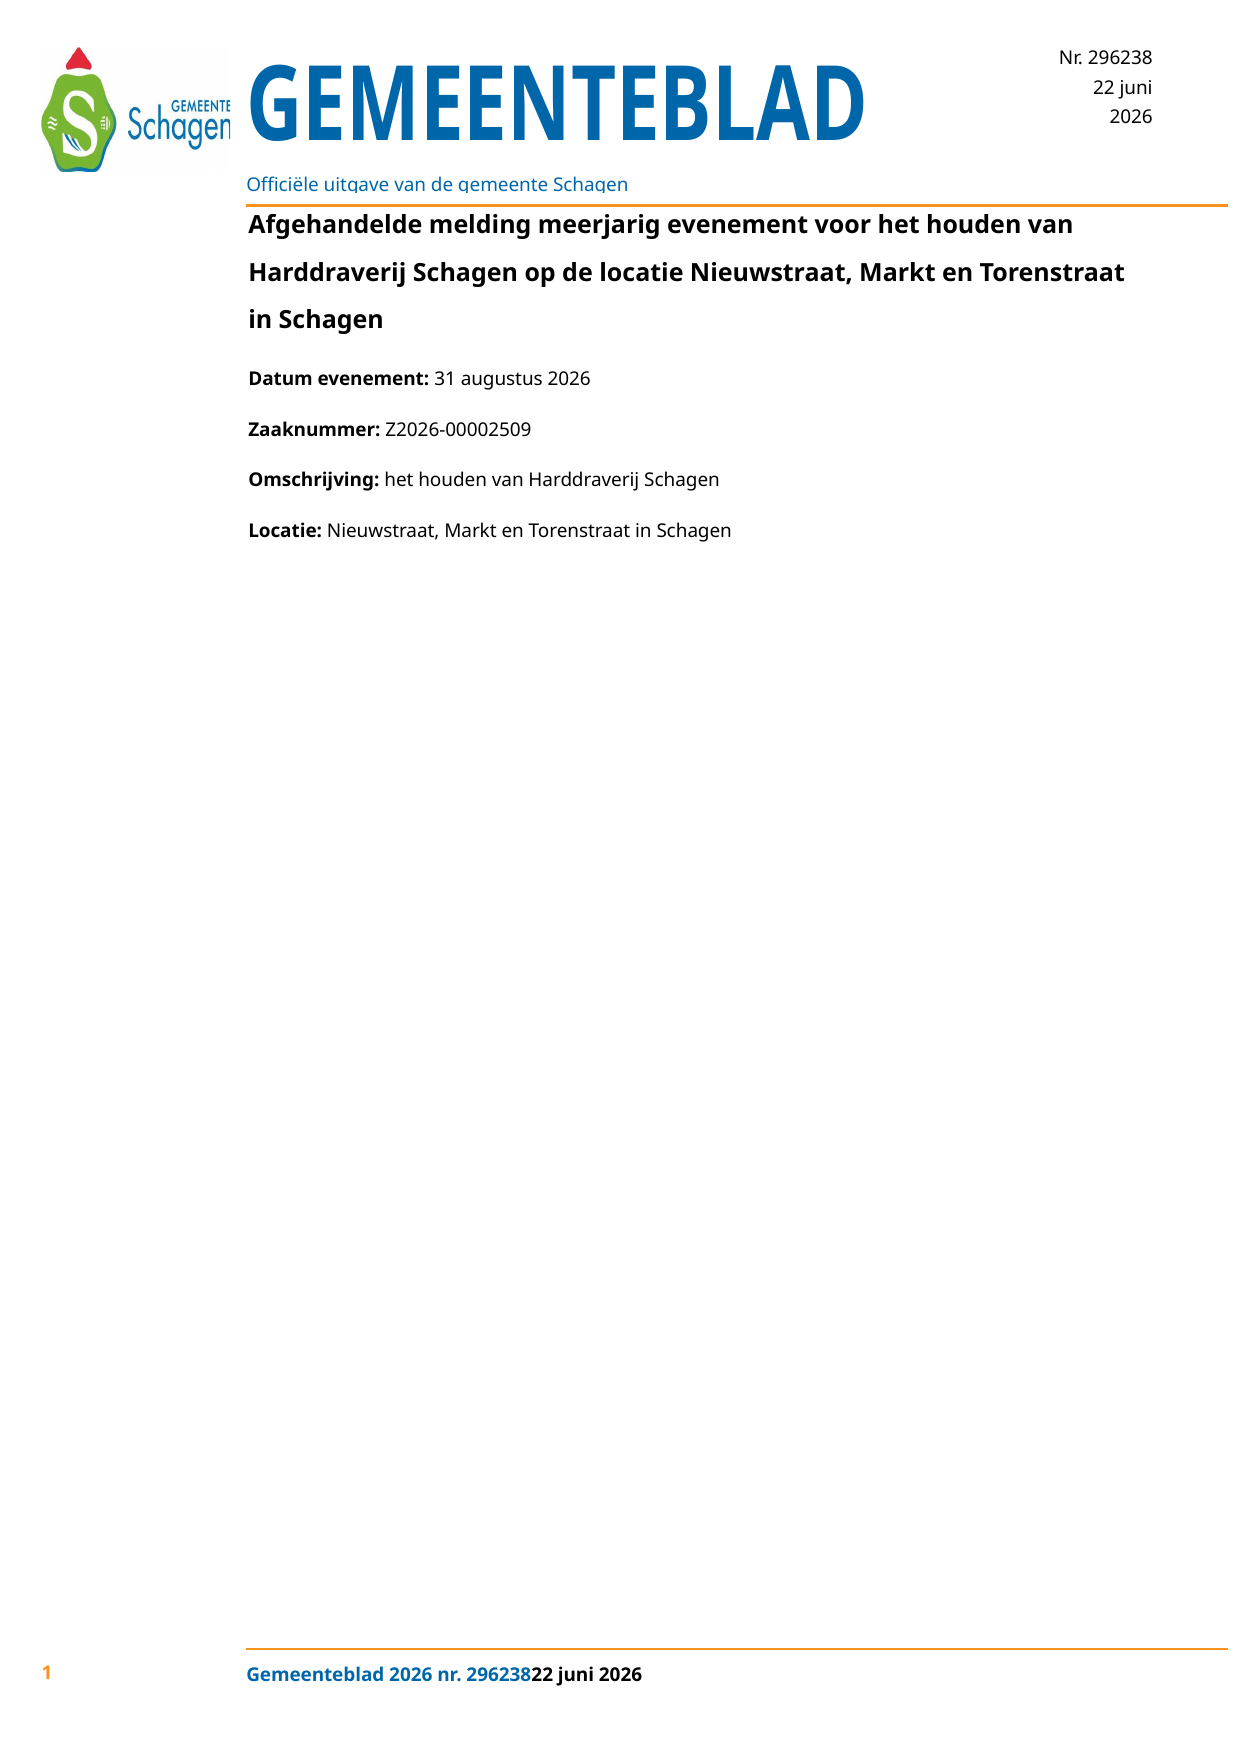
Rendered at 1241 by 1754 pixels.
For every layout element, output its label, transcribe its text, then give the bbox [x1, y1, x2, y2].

text Locatie: Nieuwstraat, Markt en Torenstraat in Schagen [248, 517, 1152, 542]
text Zaaknummer: Z2026-00002509 [248, 416, 1152, 442]
text Omschrijving: het houden van Harddraverij Schagen [248, 466, 1152, 492]
text Datum evenement: 31 augustus 2026 [248, 366, 1152, 391]
text Afgehandelde melding meerjarig evenement voor het houden van Harddraverij Schagen op de locatie Nieuwstraat, Markt en Torenstraat in Schagen [248, 207, 1152, 336]
picture [41, 47, 231, 172]
